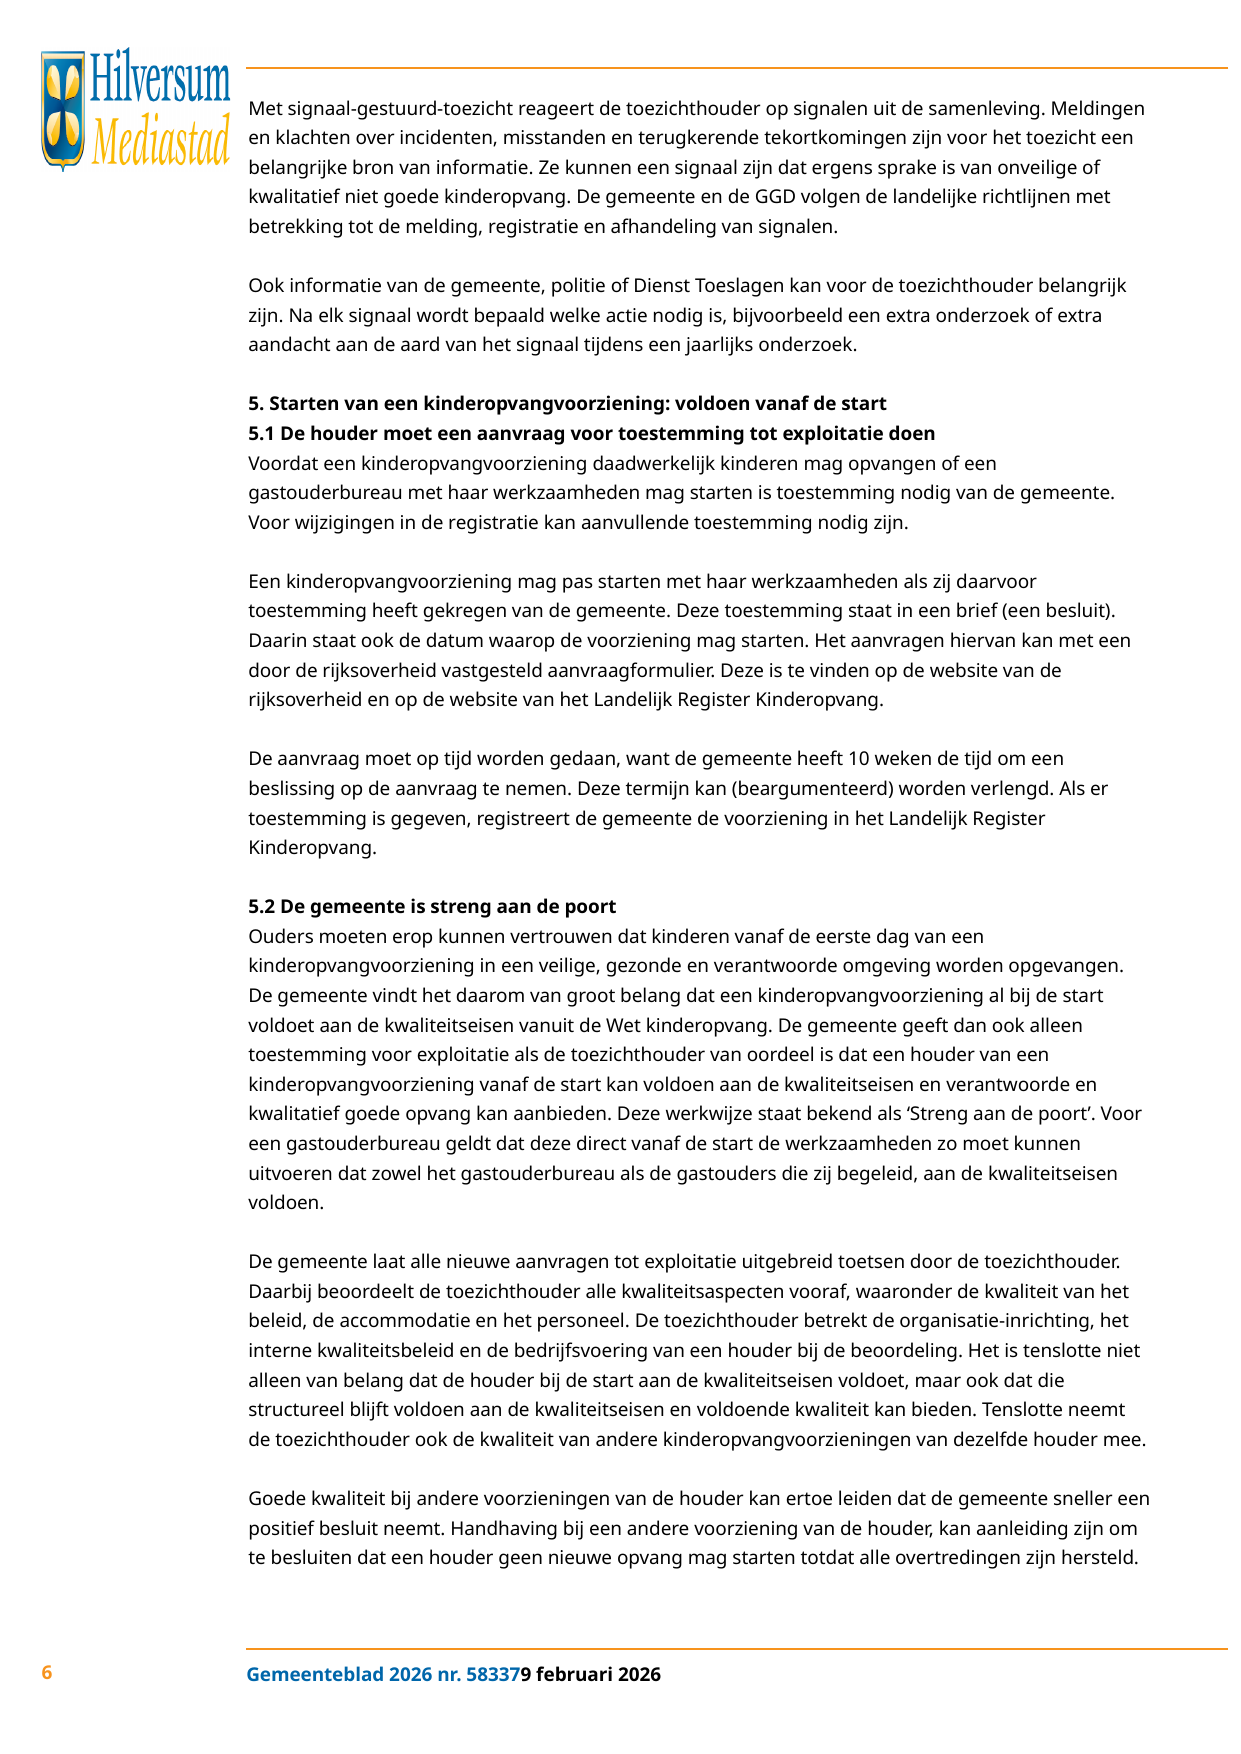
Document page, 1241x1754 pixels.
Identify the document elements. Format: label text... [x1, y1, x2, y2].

text Goede kwaliteit bij andere voorzieningen van de houder kan ertoe leiden dat de gemeente sneller een positief besluit neemt. Handhaving bij een andere voorziening van de houder, kan aanleiding zijn om te besluiten dat een houder geen nieuwe opvang mag starten totdat alle overtredingen zijn hersteld. [248, 1485, 1152, 1570]
text Met signaal-gestuurd-toezicht reageert de toezichthouder op signalen uit de samenleving. Meldingen en klachten over incidenten, misstanden en terugkerende tekortkomingen zijn voor het toezicht een belangrijke bron van informatie. Ze kunnen een signaal zijn dat ergens sprake is van onveilige of kwalitatief niet goede kinderopvang. De gemeente en de GGD volgen de landelijke richtlijnen met betrekking tot de melding, registratie en afhandeling van signalen. [248, 95, 1152, 239]
text Ook informatie van de gemeente, politie of Dienst Toeslagen kan voor de toezichthouder belangrijk zijn. Na elk signaal wordt bepaald welke actie nodig is, bijvoorbeeld een extra onderzoek of extra aandacht aan de aard van het signaal tijdens een jaarlijks onderzoek. [248, 272, 1152, 357]
text De aanvraag moet op tijd worden gedaan, want de gemeente heeft 10 weken de tijd om een beslissing op de aanvraag te nemen. Deze termijn kan (beargumenteerd) worden verlengd. Als er toestemming is gegeven, registreert de gemeente de voorziening in het Landelijk Register Kinderopvang. [248, 746, 1152, 860]
text De gemeente laat alle nieuwe aanvragen tot exploitatie uitgebreid toetsen door de toezichthouder. Daarbij beoordeelt de toezichthouder alle kwaliteitsaspecten vooraf, waaronder de kwaliteit van het beleid, de accommodatie en het personeel. De toezichthouder betrekt de organisatie-inrichting, het interne kwaliteitsbeleid en de bedrijfsvoering van een houder bij de beoordeling. Het is tenslotte niet alleen van belang dat de houder bij de start aan de kwaliteitseisen voldoet, maar ook dat die structureel blijft voldoen aan de kwaliteitseisen en voldoende kwaliteit kan bieden. Tenslotte neemt de toezichthouder ook de kwaliteit van andere kinderopvangvoorzieningen van dezelfde houder mee. [248, 1248, 1152, 1452]
text Voordat een kinderopvangvoorziening daadwerkelijk kinderen mag opvangen of een gastouderbureau met haar werkzaamheden mag starten is toestemming nodig van de gemeente. Voor wijzigingen in de registratie kan aanvullende toestemming nodig zijn. [248, 450, 1152, 535]
text Ouders moeten erop kunnen vertrouwen dat kinderen vanaf de eerste dag van een kinderopvangvoorziening in een veilige, gezonde en verantwoorde omgeving worden opgevangen. De gemeente vindt het daarom van groot belang dat een kinderopvangvoorziening al bij de start voldoet aan de kwaliteitseisen vanuit de Wet kinderopvang. De gemeente geeft dan ook alleen toestemming voor exploitatie als de toezichthouder van oordeel is dat een houder van een kinderopvangvoorziening vanaf de start kan voldoen aan de kwaliteitseisen en verantwoorde en kwalitatief goede opvang kan aanbieden. Deze werkwijze staat bekend als ‘Streng aan de poort’. Voor een gastouderbureau geldt dat deze direct vanaf de start de werkzaamheden zo moet kunnen uitvoeren dat zowel het gastouderbureau als de gastouders die zij begeleid, aan de kwaliteitseisen voldoen. [248, 923, 1152, 1215]
text 5. Starten van een kinderopvangvoorziening: voldoen vanaf de start [248, 391, 1152, 416]
text 5.1 De houder moet een aanvraag voor toestemming tot exploitatie doen [248, 420, 1152, 446]
picture [41, 47, 231, 172]
text Een kinderopvangvoorziening mag pas starten met haar werkzaamheden als zij daarvoor toestemming heeft gekregen van de gemeente. Deze toestemming staat in een brief (een besluit). Daarin staat ook de datum waarop de voorziening mag starten. Het aanvragen hiervan kan met een door de rijksoverheid vastgesteld aanvraagformulier. Deze is te vinden op de website van de rijksoverheid en op de website van het Landelijk Register Kinderopvang. [248, 568, 1152, 712]
text 5.2 De gemeente is streng aan de poort [248, 893, 1152, 919]
